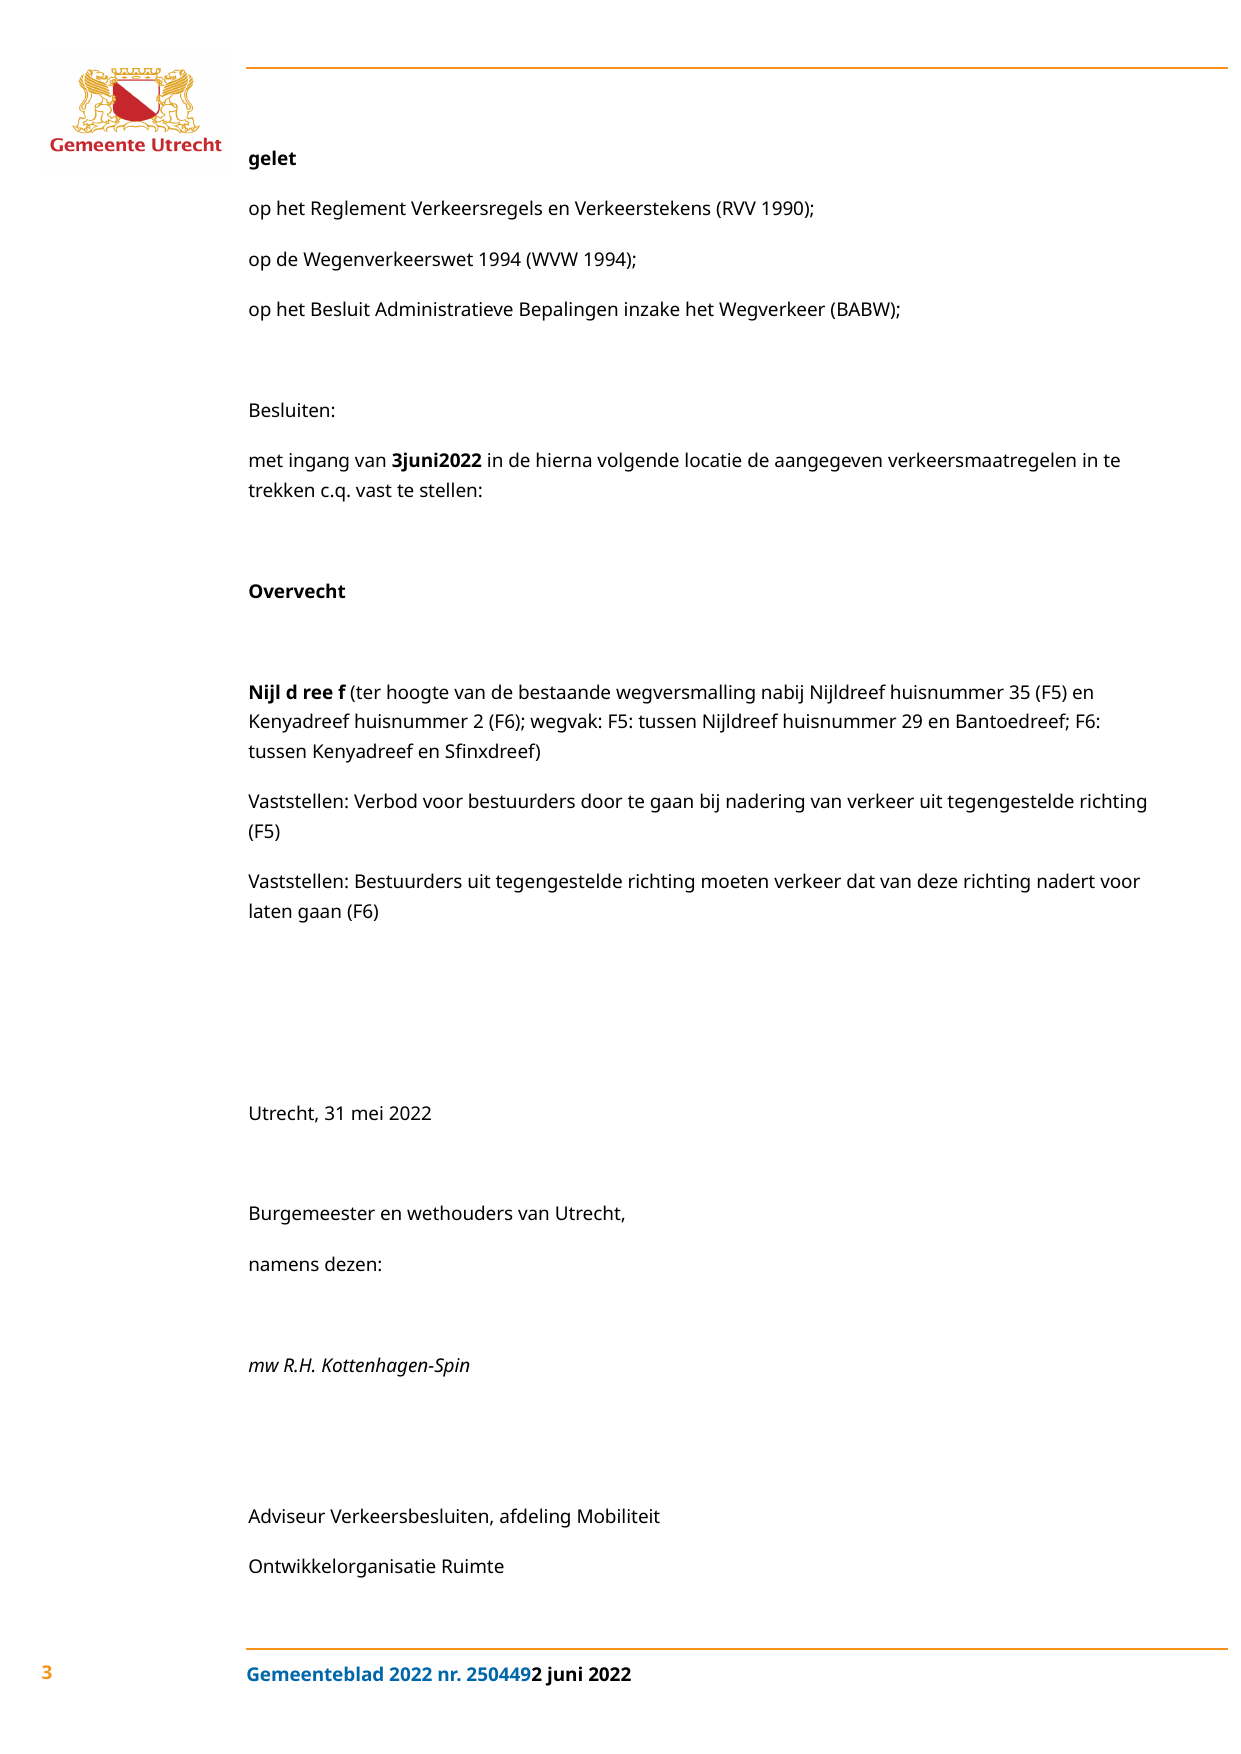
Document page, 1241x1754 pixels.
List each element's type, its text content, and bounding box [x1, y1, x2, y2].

text Overvecht [248, 578, 1152, 604]
text Nijl d ree f (ter hoogte van de bestaande wegversmalling nabij Nijldreef huisnummer 35 (F5) en Kenyadreef huisnummer 2 (F6); wegvak: F5: tussen Nijldreef huisnummer 29 en Bantoedreef; F6: tussen Kenyadreef en Sfinxdreef) [248, 679, 1152, 764]
text Ontwikkelorganisatie Ruimte [248, 1553, 1152, 1579]
text op het Besluit Administratieve Bepalingen inzake het Wegverkeer (BABW); [248, 296, 1152, 322]
text op de Wegenverkeerswet 1994 (WVW 1994); [248, 246, 1152, 272]
text Vaststellen: Bestuurders uit tegengestelde richting moeten verkeer dat van deze richting nadert voor laten gaan (F6) [248, 868, 1152, 924]
text met ingang van 3juni2022 in de hierna volgende locatie de aangegeven verkeersmaatregelen in te trekken c.q. vast te stellen: [248, 448, 1152, 503]
text gelet [248, 145, 1152, 171]
text namens dezen: [248, 1251, 1152, 1277]
text Vaststellen: Verbod voor bestuurders door te gaan bij nadering van verkeer uit tegengestelde richting (F5) [248, 788, 1152, 844]
picture [41, 47, 231, 172]
text mw R.H. Kottenhagen-Spin [248, 1352, 1152, 1378]
text Adviseur Verkeersbesluiten, afdeling Mobiliteit [248, 1503, 1152, 1529]
text Besluiten: [248, 397, 1152, 423]
text Burgemeester en wethouders van Utrecht, [248, 1201, 1152, 1226]
text op het Reglement Verkeersregels en Verkeerstekens (RVV 1990); [248, 196, 1152, 221]
text Utrecht, 31 mei 2022 [248, 1100, 1152, 1126]
